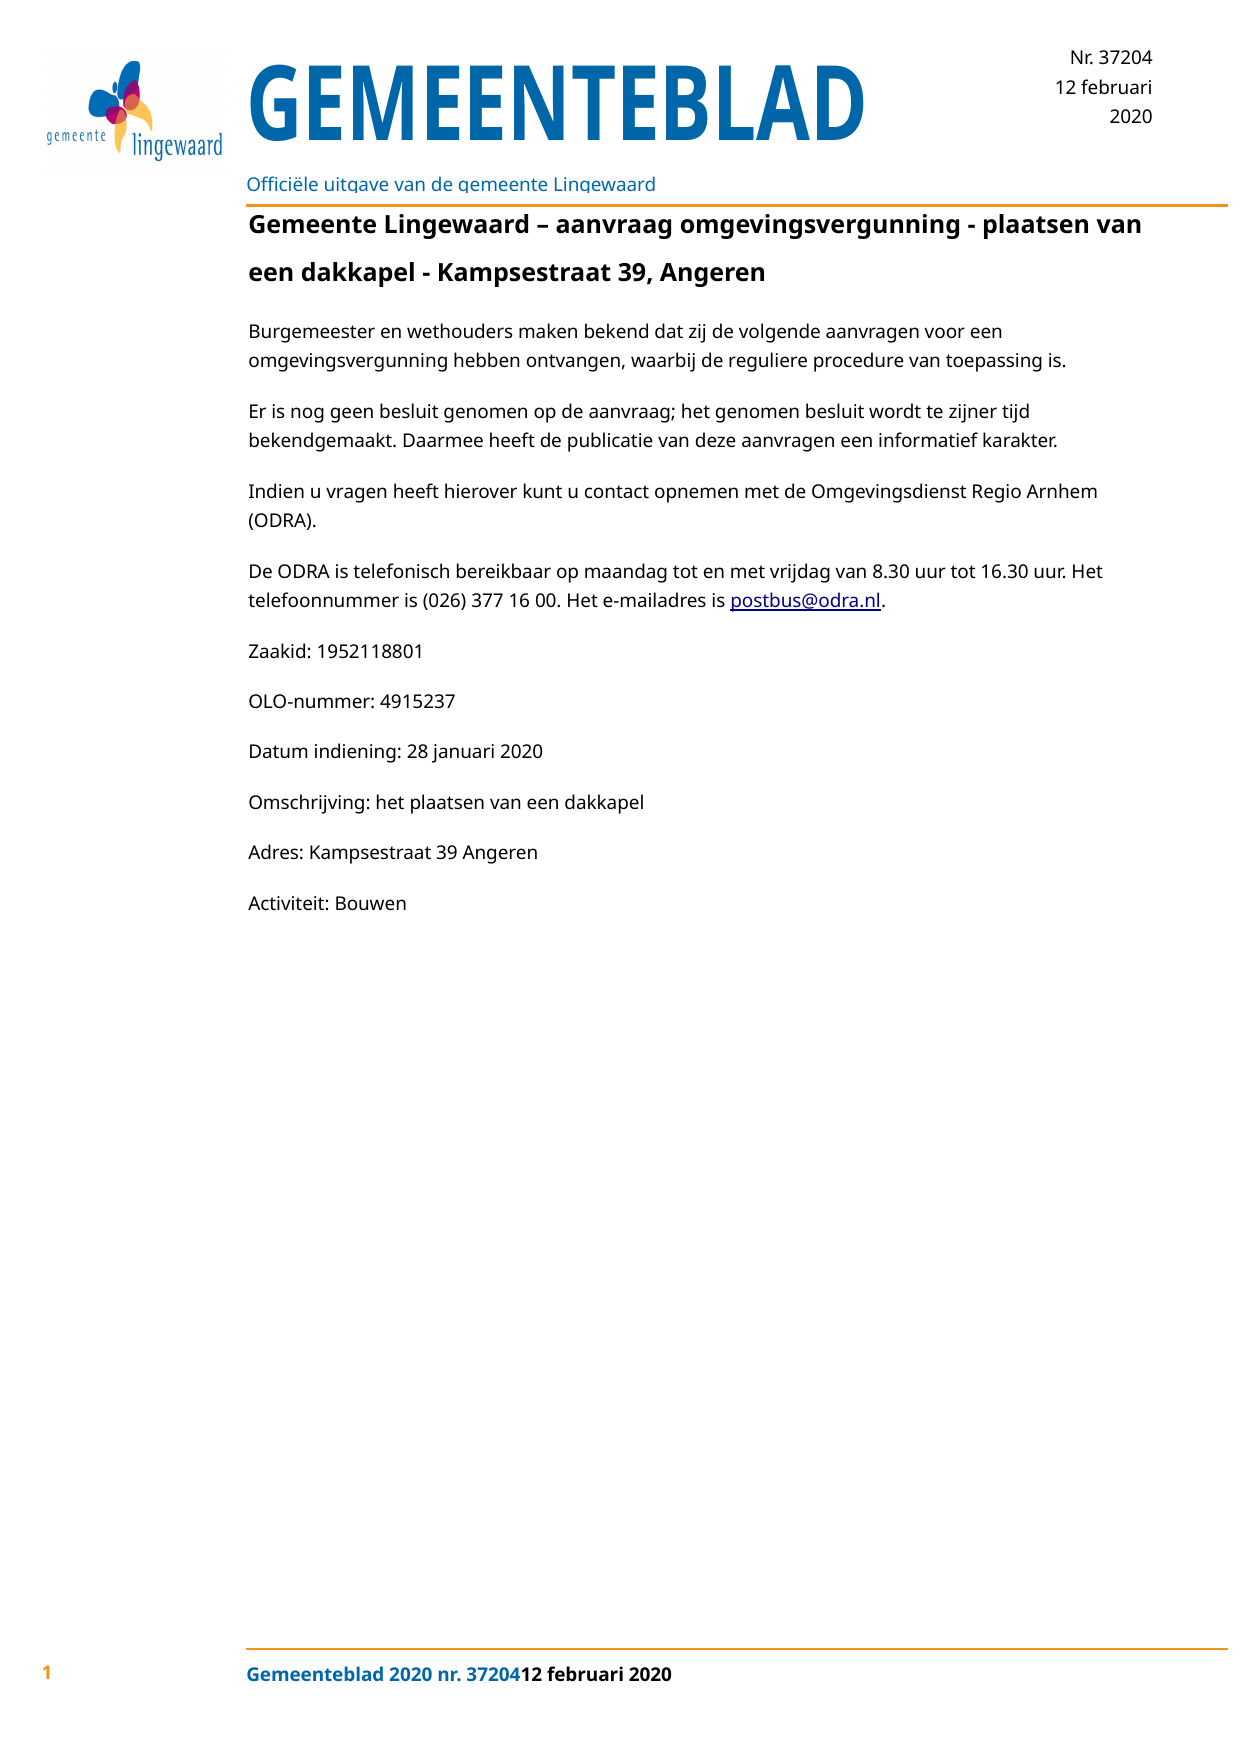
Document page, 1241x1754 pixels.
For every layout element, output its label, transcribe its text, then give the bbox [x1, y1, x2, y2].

text De ODRA is telefonisch bereikbaar op maandag tot en met vrijdag van 8.30 uur tot 16.30 uur. Het telefoonnummer is (026) 377 16 00. Het e-mailadres is postbus@odra.nl. [248, 558, 1152, 613]
text Gemeente Lingewaard – aanvraag omgevingsvergunning - plaatsen van een dakkapel - Kampsestraat 39, Angeren [248, 207, 1152, 288]
text Datum indiening: 28 januari 2020 [248, 739, 1152, 764]
text OLO-nummer: 4915237 [248, 688, 1152, 714]
text Activiteit: Bouwen [248, 890, 1152, 916]
text Burgemeester en wethouders maken bekend dat zij de volgende aanvragen voor een omgevingsvergunning hebben ontvangen, waarbij de reguliere procedure van toepassing is. [248, 318, 1152, 373]
text Zaakid: 1952118801 [248, 638, 1152, 664]
picture [41, 47, 231, 172]
text Adres: Kampsestraat 39 Angeren [248, 839, 1152, 865]
text Er is nog geen besluit genomen op de aanvraag; het genomen besluit wordt te zijner tijd bekendgemaakt. Daarmee heeft de publicatie van deze aanvragen een informatief karakter. [248, 398, 1152, 453]
text Omschrijving: het plaatsen van een dakkapel [248, 789, 1152, 815]
text Indien u vragen heeft hierover kunt u contact opnemen met de Omgevingsdienst Regio Arnhem (ODRA). [248, 478, 1152, 533]
